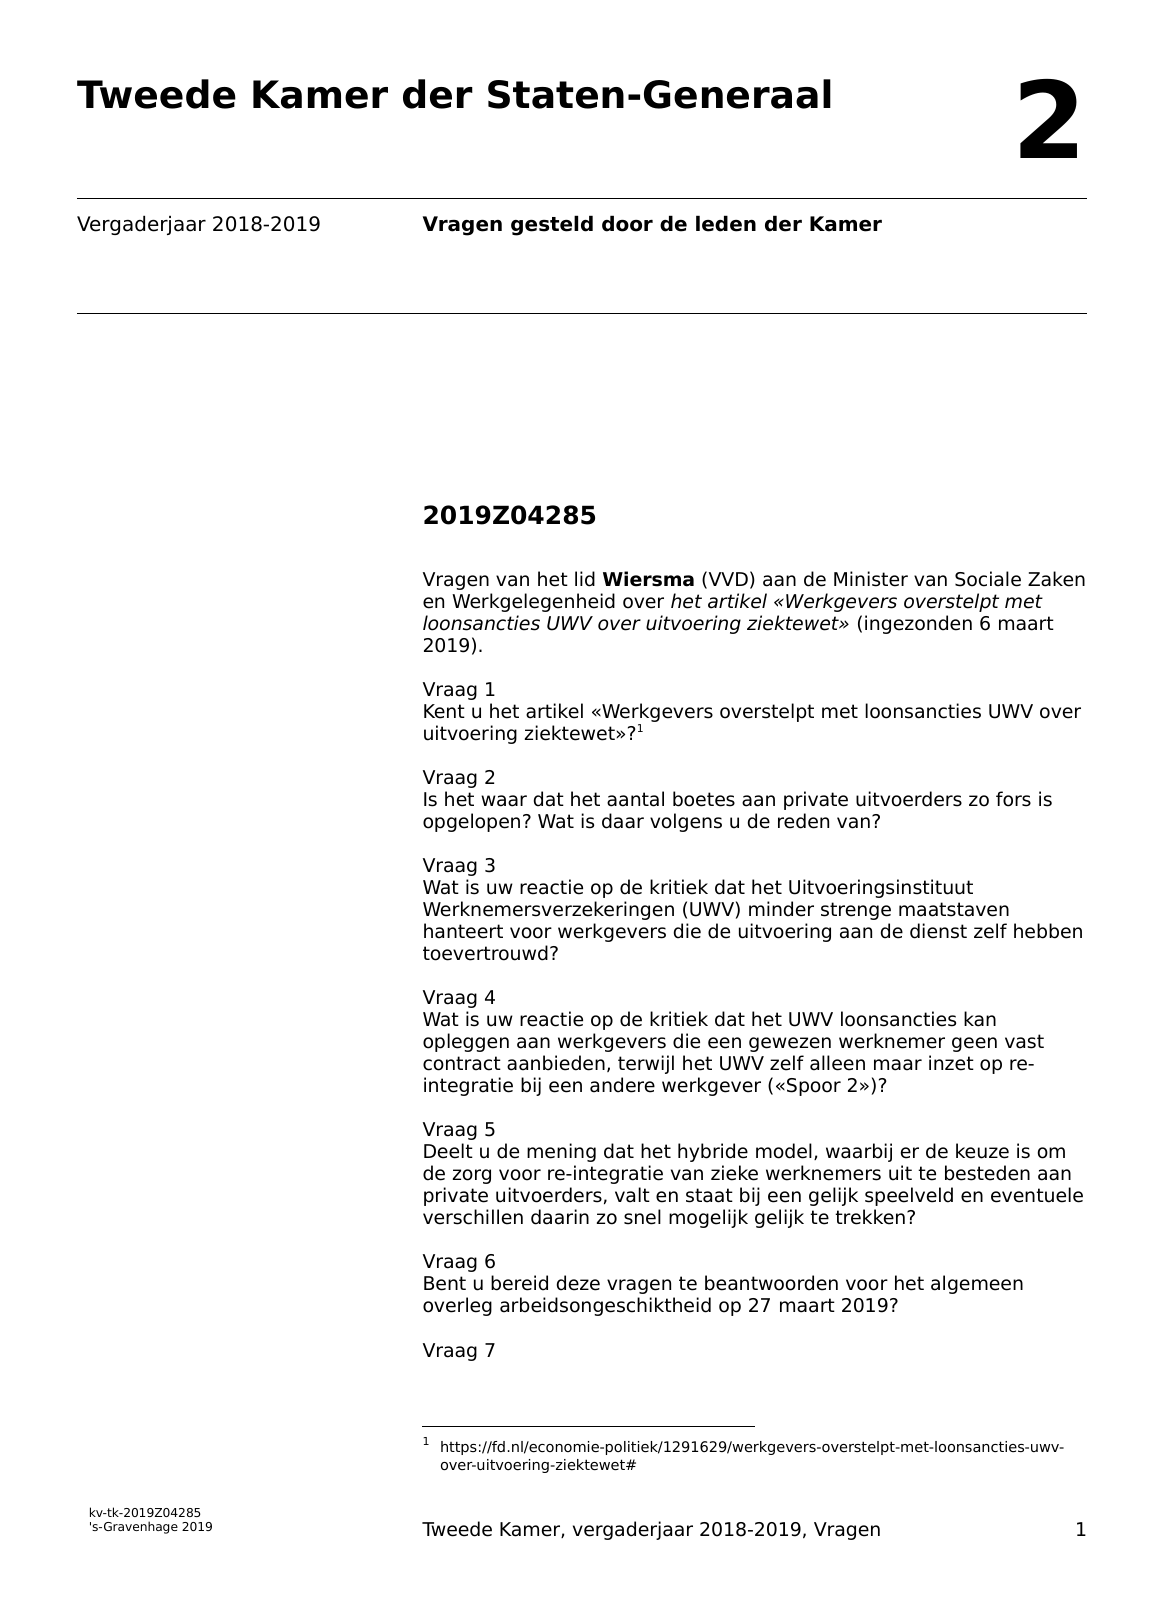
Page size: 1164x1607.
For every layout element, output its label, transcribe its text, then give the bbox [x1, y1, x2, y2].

text Vragen van het lid Wiersma (VVD) aan de Minister van Sociale Zaken en Werkgelegenheid over het artikel «Werkgevers overstelpt met loonsancties UWV over uitvoering ziektewet» (ingezonden 6 maart 2019). [422, 569, 1087, 657]
text Vraag 7 [422, 1339, 1087, 1361]
text Vraag 6 [422, 1251, 1087, 1273]
text 2019Z04285 [422, 501, 1087, 531]
text Vraag 4 [422, 987, 1087, 1009]
text Vraag 1 [422, 679, 1087, 701]
table_cell Vergaderjaar 2018-2019 [77, 199, 422, 313]
table_cell Vragen gesteld door de leden der Kamer [422, 199, 1087, 313]
text https://fd.nl/economie-politiek/1291629/werkgevers-overstelpt-met-loonsancties-uwv-over-uitvoering-ziektewet# [422, 1435, 1087, 1474]
text Deelt u de mening dat het hybride model, waarbij er de keuze is om de zorg voor re-integratie van zieke werknemers uit te besteden aan private uitvoerders, valt en staat bij een gelijk speelveld en eventuele verschillen daarin zo snel mogelijk gelijk te trekken? [422, 1141, 1087, 1229]
text Wat is uw reactie op de kritiek dat het UWV loonsancties kan opleggen aan werkgevers die een gewezen werknemer geen vast contract aanbieden, terwijl het UWV zelf alleen maar inzet op re-integratie bij een andere werkgever («Spoor 2»)? [422, 1009, 1087, 1097]
text Bent u bereid deze vragen te beantwoorden voor het algemeen overleg arbeidsongeschiktheid op 27 maart 2019? [422, 1273, 1087, 1317]
text Wat is uw reactie op de kritiek dat het Uitvoeringsinstituut Werknemersverzekeringen (UWV) minder strenge maatstaven hanteert voor werkgevers die de uitvoering aan de dienst zelf hebben toevertrouwd? [422, 877, 1087, 965]
text Is het waar dat het aantal boetes aan private uitvoerders zo fors is opgelopen? Wat is daar volgens u de reden van? [422, 789, 1087, 833]
text Vraag 3 [422, 855, 1087, 877]
text Kent u het artikel «Werkgevers overstelpt met loonsancties UWV over uitvoering ziektewet»? [422, 701, 1087, 745]
text kv-tk-2019Z04285 [88, 1506, 323, 1520]
text 's-Gravenhage 2019 [88, 1520, 323, 1534]
text Vraag 2 [422, 767, 1087, 789]
table_header Tweede Kamer der Staten-Generaal [77, 59, 886, 198]
table_header 2 [886, 59, 1087, 198]
text Vraag 5 [422, 1119, 1087, 1141]
